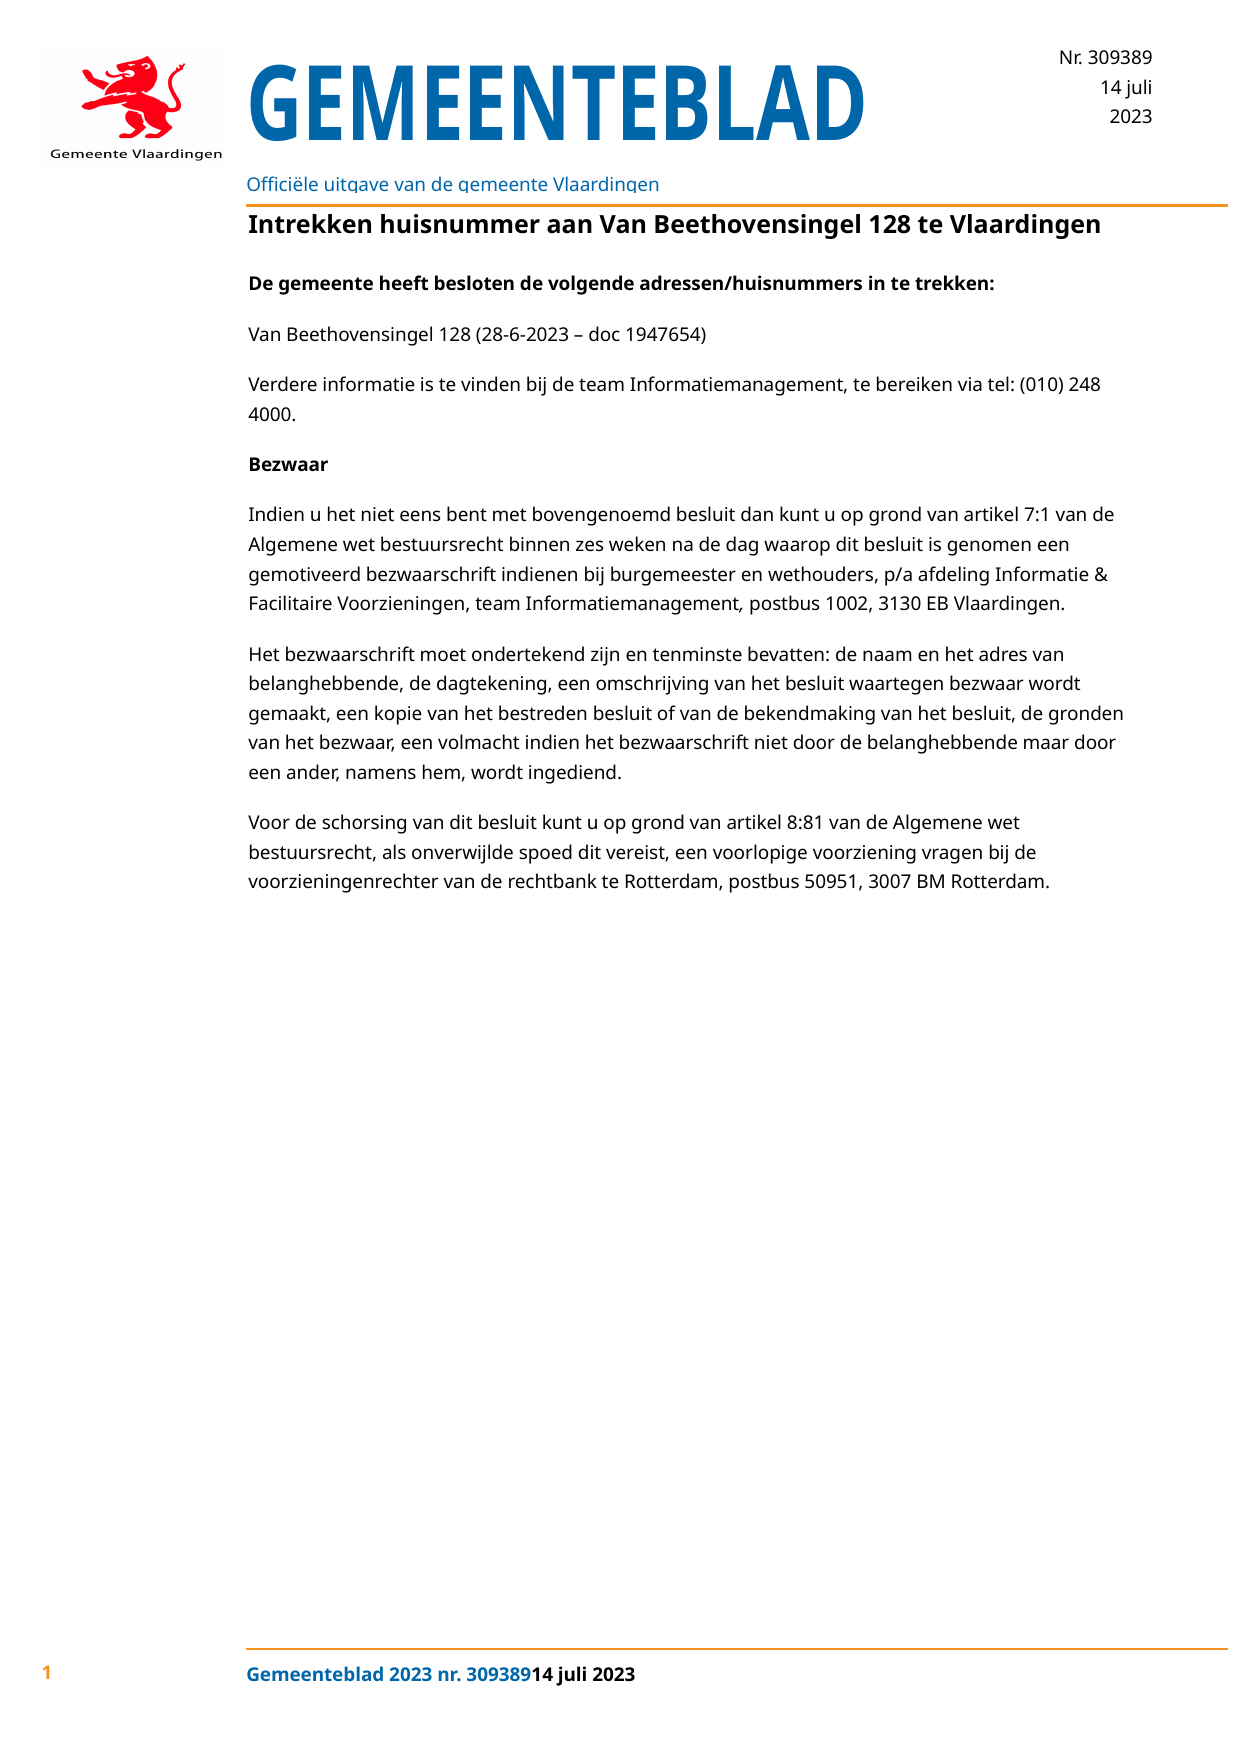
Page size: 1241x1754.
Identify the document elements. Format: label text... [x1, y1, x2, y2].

text Het bezwaarschrift moet ondertekend zijn en tenminste bevatten: de naam en het adres van belanghebbende, de dagtekening, een omschrijving van het besluit waartegen bezwaar wordt gemaakt, een kopie van het bestreden besluit of van de bekendmaking van het besluit, de gronden van het bezwaar, een volmacht indien het bezwaarschrift niet door de belanghebbende maar door een ander, namens hem, wordt ingediend. [248, 641, 1152, 785]
text Bezwaar [248, 451, 1152, 477]
text Verdere informatie is te vinden bij de team Informatiemanagement, te bereiken via tel: (010) 248 4000. [248, 371, 1152, 426]
text De gemeente heeft besloten de volgende adressen/huisnummers in te trekken: [248, 270, 1152, 296]
text Van Beethovensingel 128 (28-6-2023 – doc 1947654) [248, 321, 1152, 346]
text Indien u het niet eens bent met bovengenoemd besluit dan kunt u op grond van artikel 7:1 van de Algemene wet bestuursrecht binnen zes weken na de dag waarop dit besluit is genomen een gemotiveerd bezwaarschrift indienen bij burgemeester en wethouders, p/a afdeling Informatie & Facilitaire Voorzieningen, team Informatiemanagement, postbus 1002, 3130 EB Vlaardingen. [248, 502, 1152, 616]
picture [41, 47, 231, 172]
text Voor de schorsing van dit besluit kunt u op grond van artikel 8:81 van de Algemene wet bestuursrecht, als onverwijlde spoed dit vereist, een voorlopige voorziening vragen bij de voorzieningenrechter van de rechtbank te Rotterdam, postbus 50951, 3007 BM Rotterdam. [248, 809, 1152, 894]
text Intrekken huisnummer aan Van Beethovensingel 128 te Vlaardingen [248, 207, 1152, 241]
